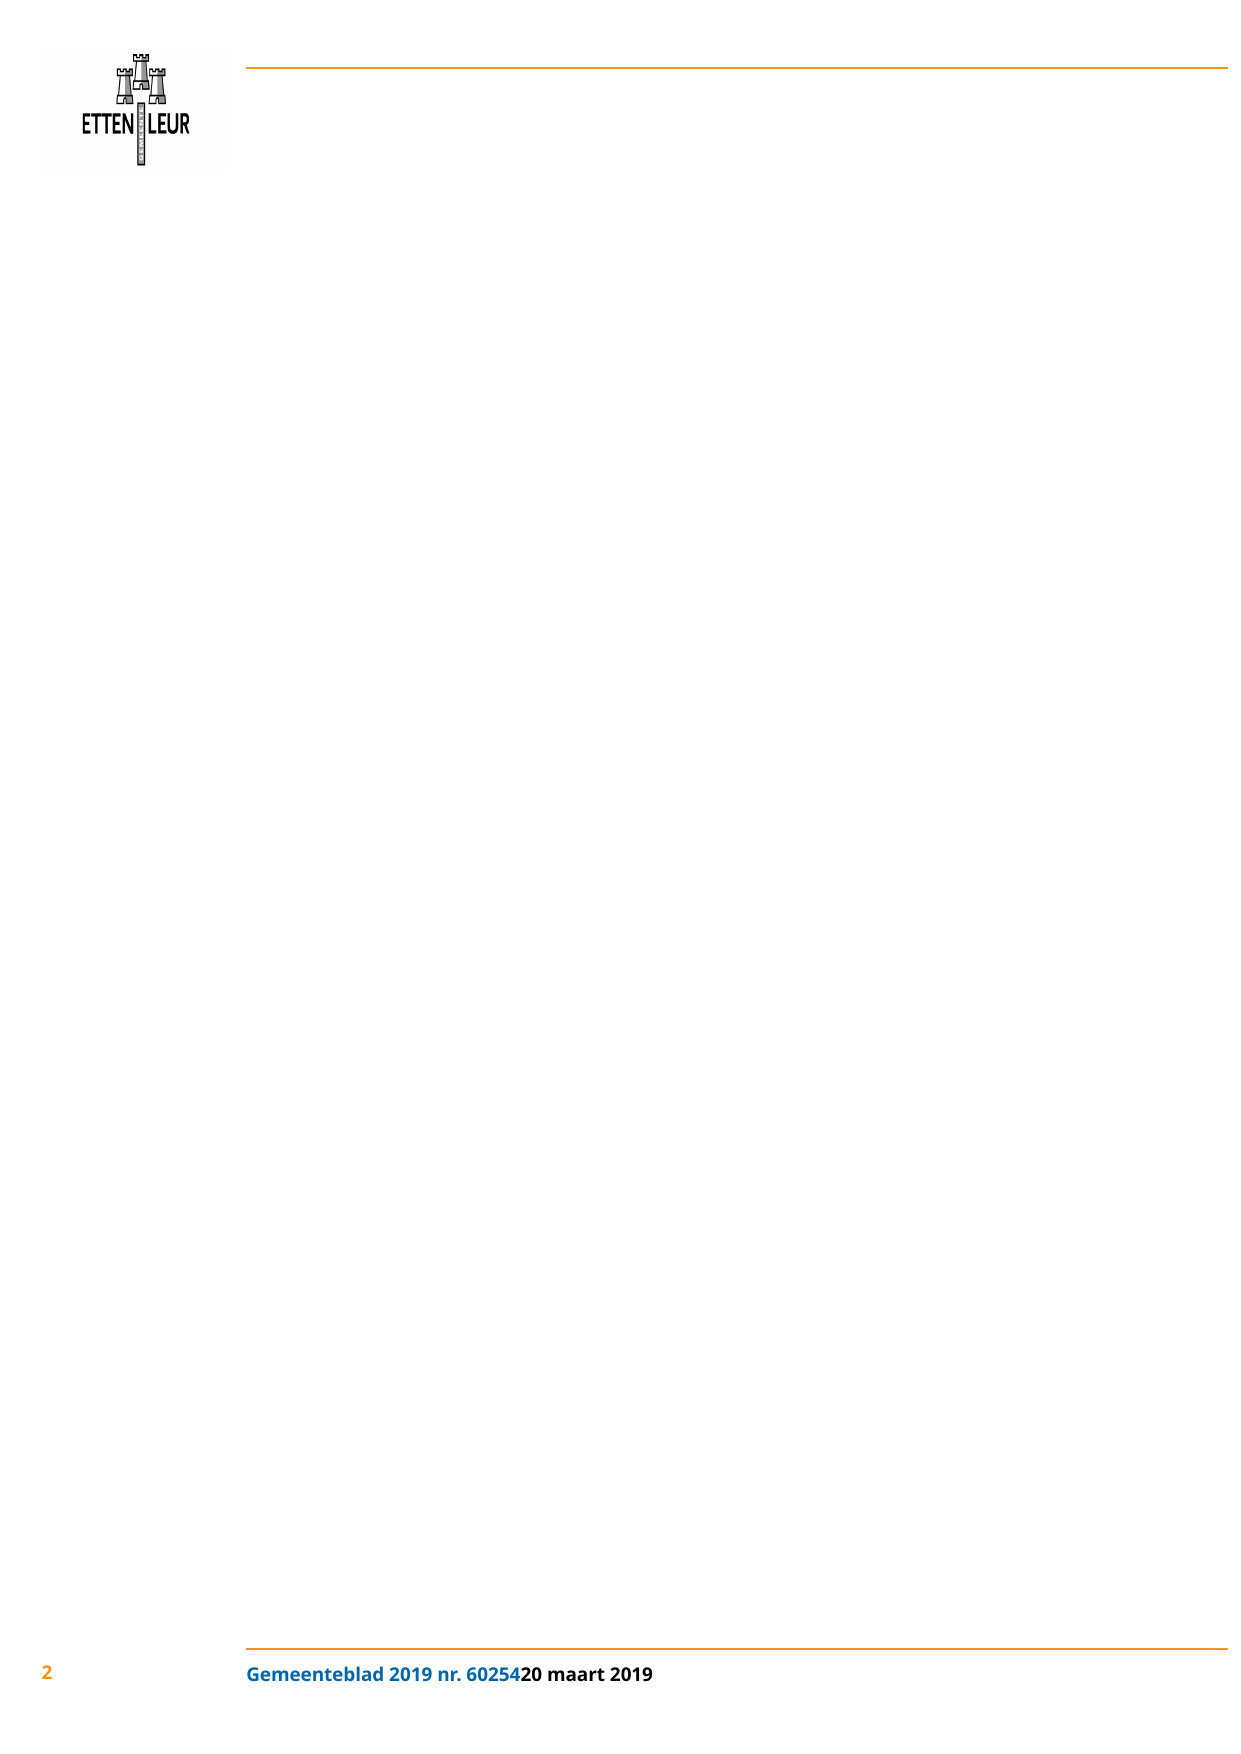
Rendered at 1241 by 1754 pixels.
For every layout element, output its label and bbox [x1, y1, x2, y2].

picture [41, 47, 231, 172]
